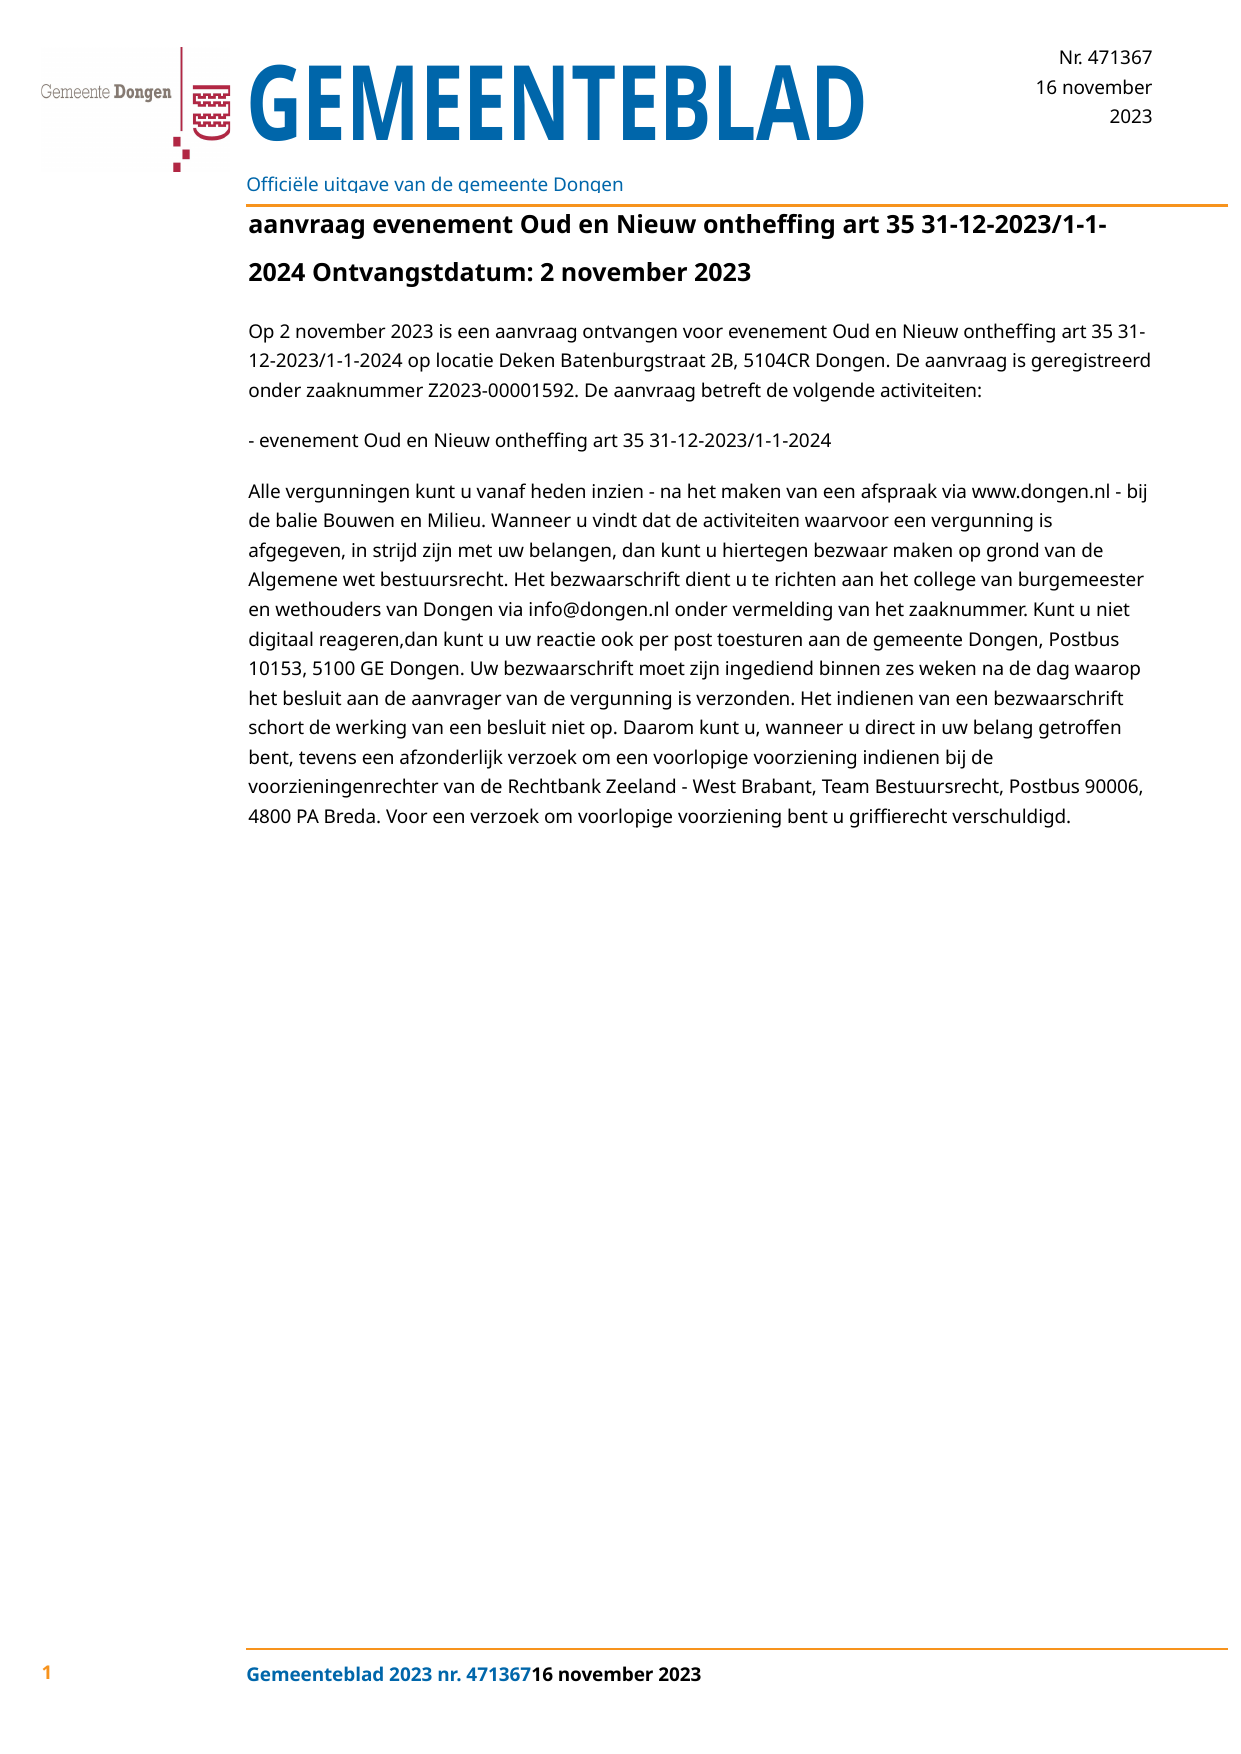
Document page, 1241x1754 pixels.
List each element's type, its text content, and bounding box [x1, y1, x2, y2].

text Op 2 november 2023 is een aanvraag ontvangen voor evenement Oud en Nieuw ontheffing art 35 31-12-2023/1-1-2024 op locatie Deken Batenburgstraat 2B, 5104CR Dongen. De aanvraag is geregistreerd onder zaaknummer Z2023-00001592. De aanvraag betreft de volgende activiteiten: [248, 318, 1152, 403]
text - evenement Oud en Nieuw ontheffing art 35 31-12-2023/1-1-2024 [248, 427, 1152, 453]
picture [41, 47, 231, 172]
text aanvraag evenement Oud en Nieuw ontheffing art 35 31-12-2023/1-1-2024 Ontvangstdatum: 2 november 2023 [248, 207, 1152, 288]
text Alle vergunningen kunt u vanaf heden inzien - na het maken van een afspraak via www.dongen.nl - bij de balie Bouwen en Milieu. Wanneer u vindt dat de activiteiten waarvoor een vergunning is afgegeven, in strijd zijn met uw belangen, dan kunt u hiertegen bezwaar maken op grond van de Algemene wet bestuursrecht. Het bezwaarschrift dient u te richten aan het college van burgemeester en wethouders van Dongen via info@dongen.nl onder vermelding van het zaaknummer. Kunt u niet digitaal reageren,dan kunt u uw reactie ook per post toesturen aan de gemeente Dongen, Postbus 10153, 5100 GE Dongen. Uw bezwaarschrift moet zijn ingediend binnen zes weken na de dag waarop het besluit aan de aanvrager van de vergunning is verzonden. Het indienen van een bezwaarschrift schort de werking van een besluit niet op. Daarom kunt u, wanneer u direct in uw belang getroffen bent, tevens een afzonderlijk verzoek om een voorlopige voorziening indienen bij de voorzieningenrechter van de Rechtbank Zeeland - West Brabant, Team Bestuursrecht, Postbus 90006, 4800 PA Breda. Voor een verzoek om voorlopige voorziening bent u griffierecht verschuldigd. [248, 478, 1152, 829]
